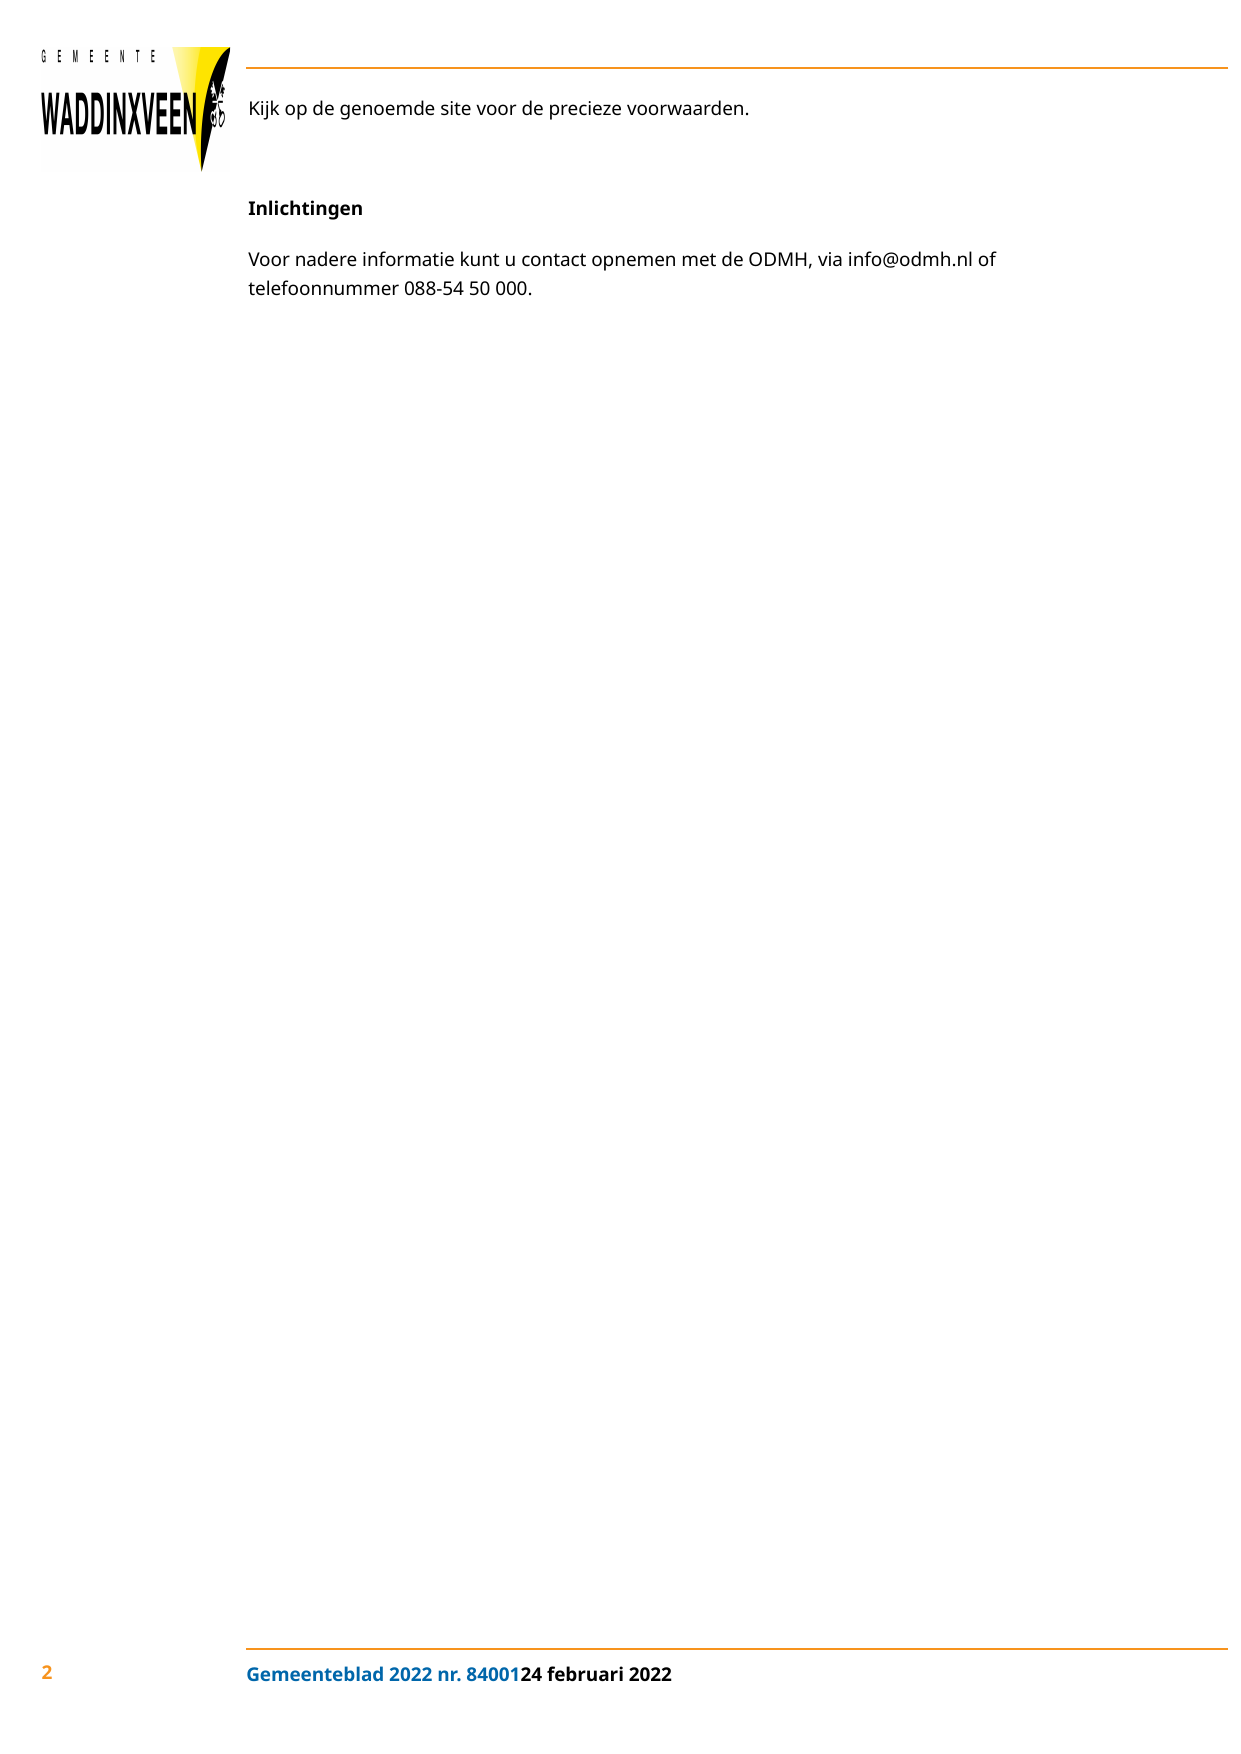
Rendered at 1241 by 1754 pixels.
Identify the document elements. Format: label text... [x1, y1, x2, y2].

text Inlichtingen [248, 196, 1152, 221]
text Kijk op de genoemde site voor de precieze voorwaarden. [248, 95, 1152, 121]
picture [41, 47, 231, 172]
text Voor nadere informatie kunt u contact opnemen met de ODMH, via info@odmh.nl of telefoonnummer 088-54 50 000. [248, 246, 1152, 301]
